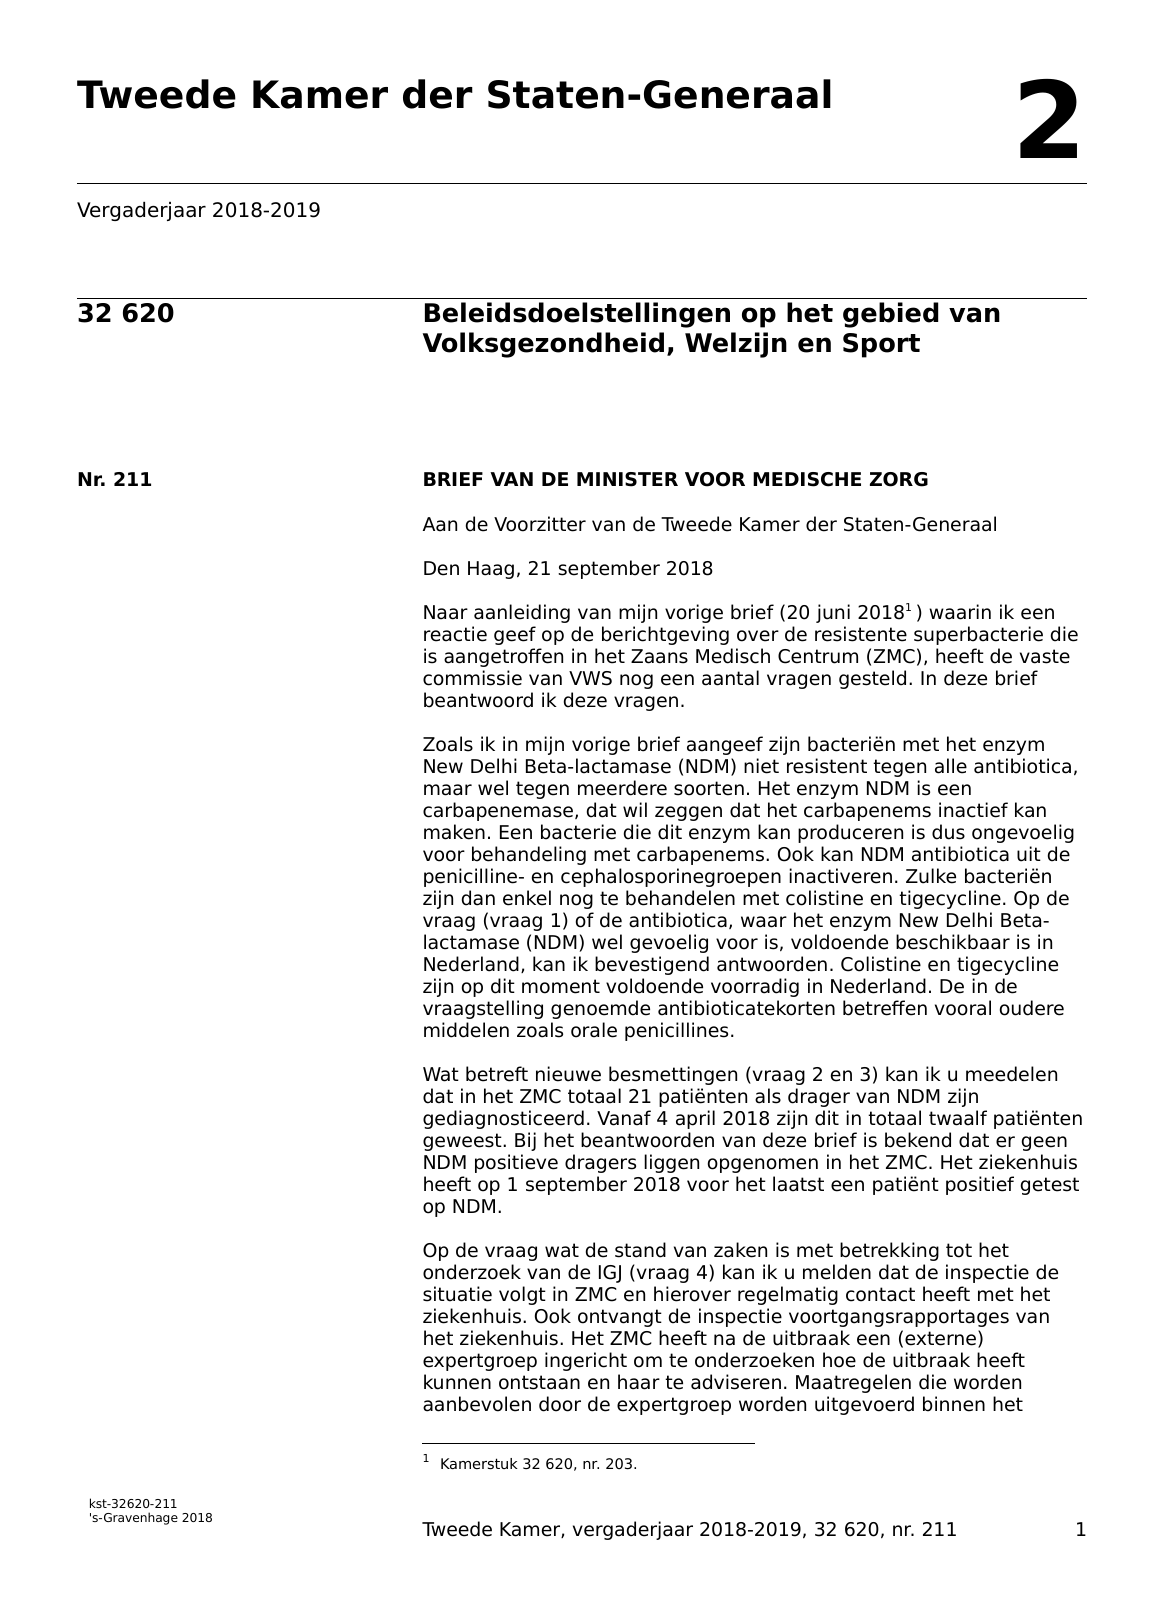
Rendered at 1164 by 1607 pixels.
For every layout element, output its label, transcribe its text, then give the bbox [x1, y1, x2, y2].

table_header Tweede Kamer der Staten-Generaal [77, 59, 886, 183]
text Kamerstuk 32 620, nr. 203. [422, 1452, 1087, 1474]
text Naar aanleiding van mijn vorige brief (20 juni 2018) waarin ik een reactie geef op de berichtgeving over de resistente superbacterie die is aangetroffen in het Zaans Medisch Centrum (ZMC), heeft de vaste commissie van VWS nog een aantal vragen gesteld. In deze brief beantwoord ik deze vragen. [422, 602, 1087, 712]
subtitle 32 620 Beleidsdoelstellingen op het gebied van Volksgezondheid, Welzijn en Sport [77, 299, 1087, 358]
text Aan de Voorzitter van de Tweede Kamer der Staten-Generaal [422, 513, 1087, 536]
text 's-Gravenhage 2018 [88, 1511, 323, 1525]
table_header 2 [886, 59, 1087, 183]
text kst-32620-211 [88, 1497, 323, 1511]
table_cell Vergaderjaar 2018-2019 [77, 184, 1087, 298]
text Zoals ik in mijn vorige brief aangeef zijn bacteriën met het enzym New Delhi Beta-lactamase (NDM) niet resistent tegen alle antibiotica, maar wel tegen meerdere soorten. Het enzym NDM is een carbapenemase, dat wil zeggen dat het carbapenems inactief kan maken. Een bacterie die dit enzym kan produceren is dus ongevoelig voor behandeling met carbapenems. Ook kan NDM antibiotica uit de penicilline- en cephalosporinegroepen inactiveren. Zulke bacteriën zijn dan enkel nog te behandelen met colistine en tigecycline. Op de vraag (vraag 1) of de antibiotica, waar het enzym New Delhi Beta-lactamase (NDM) wel gevoelig voor is, voldoende beschikbaar is in Nederland, kan ik bevestigend antwoorden. Colistine en tigecycline zijn op dit moment voldoende voorradig in Nederland. De in de vraagstelling genoemde antibioticatekorten betreffen vooral oudere middelen zoals orale penicillines. [422, 734, 1087, 1042]
text Den Haag, 21 september 2018 [422, 558, 1087, 580]
text Op de vraag wat de stand van zaken is met betrekking tot het onderzoek van de IGJ (vraag 4) kan ik u melden dat de inspectie de situatie volgt in ZMC en hierover regelmatig contact heeft met het ziekenhuis. Ook ontvangt de inspectie voortgangsrapportages van het ziekenhuis. Het ZMC heeft na de uitbraak een (externe) expertgroep ingericht om te onderzoeken hoe de uitbraak heeft kunnen ontstaan en haar te adviseren. Maatregelen die worden aanbevolen door de expertgroep worden uitgevoerd binnen het [422, 1240, 1087, 1416]
subtitle Nr. 211 BRIEF VAN DE MINISTER VOOR MEDISCHE ZORG [77, 469, 1087, 491]
text Wat betreft nieuwe besmettingen (vraag 2 en 3) kan ik u meedelen dat in het ZMC totaal 21 patiënten als drager van NDM zijn gediagnosticeerd. Vanaf 4 april 2018 zijn dit in totaal twaalf patiënten geweest. Bij het beantwoorden van deze brief is bekend dat er geen NDM positieve dragers liggen opgenomen in het ZMC. Het ziekenhuis heeft op 1 september 2018 voor het laatst een patiënt positief getest op NDM. [422, 1064, 1087, 1218]
